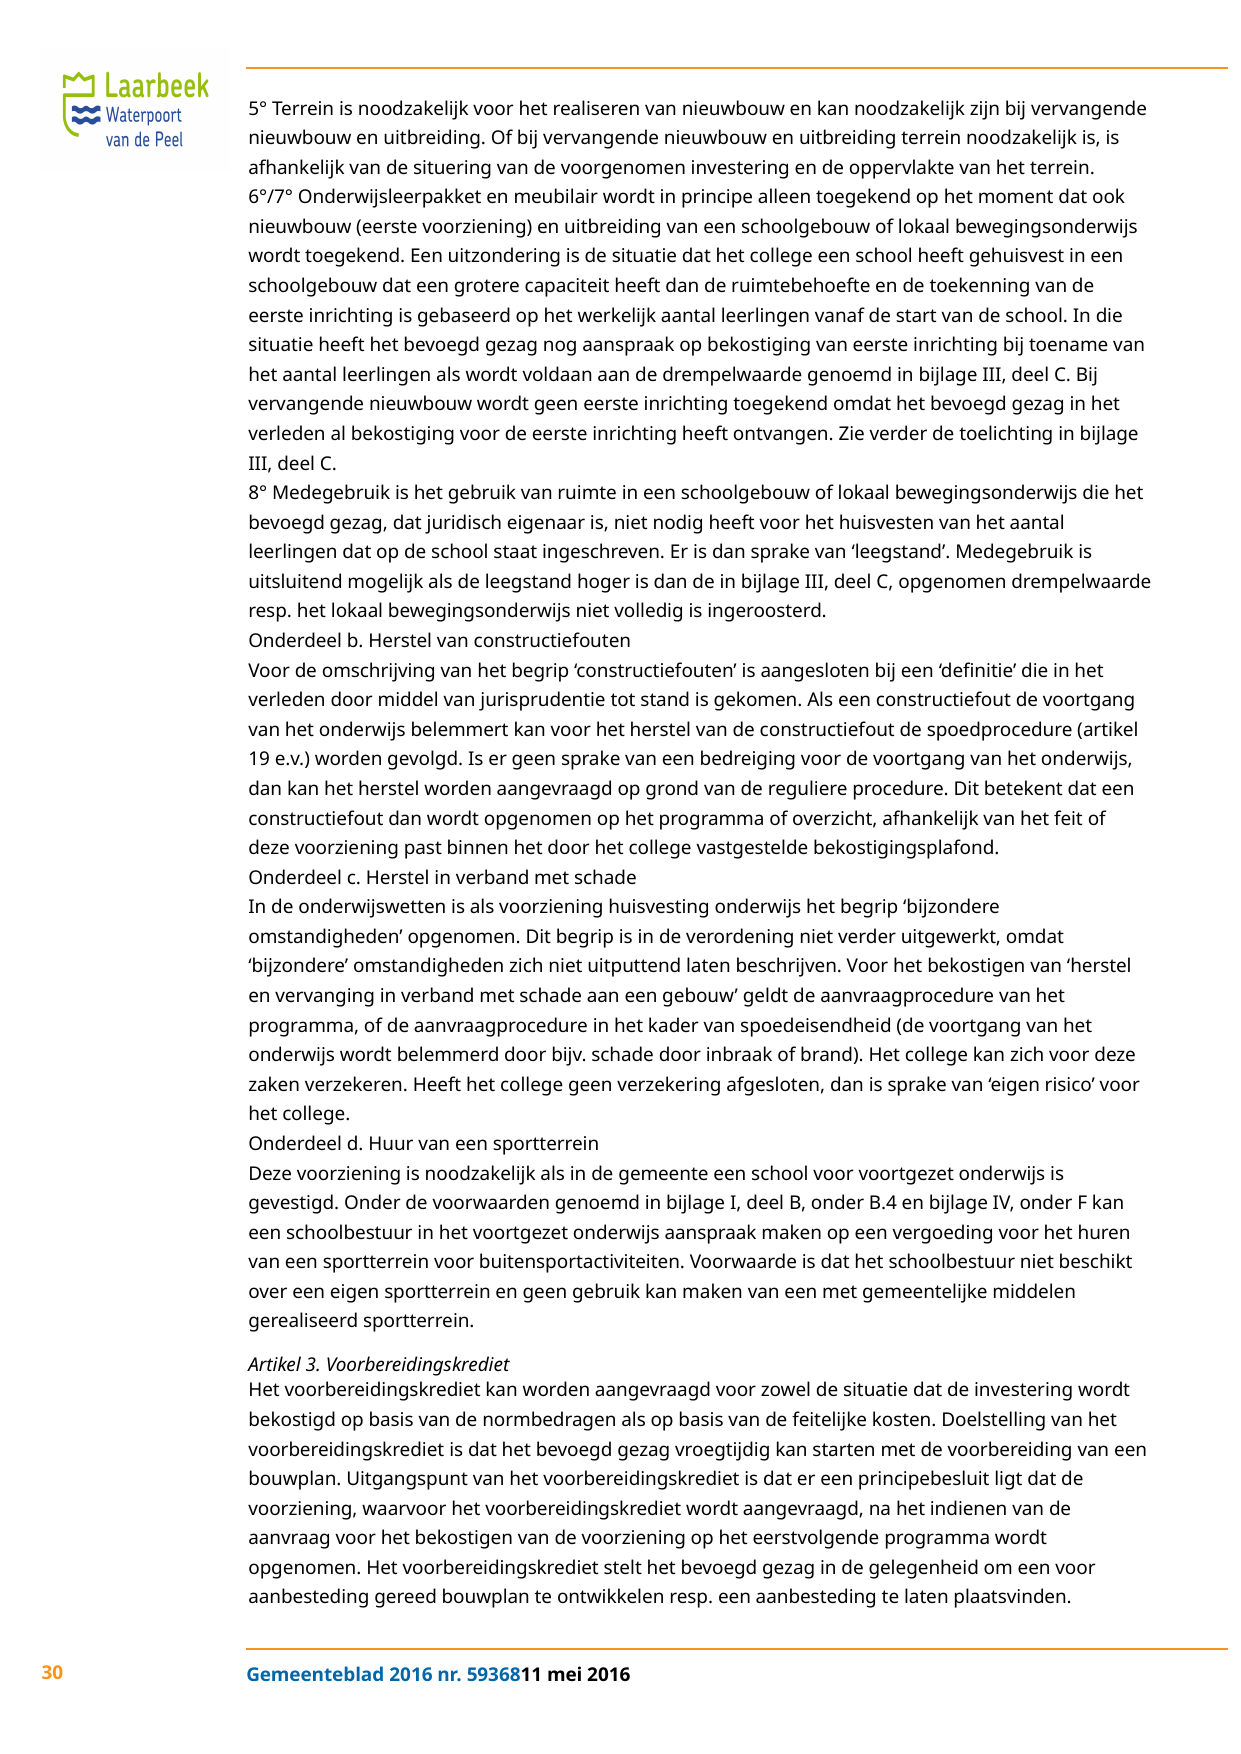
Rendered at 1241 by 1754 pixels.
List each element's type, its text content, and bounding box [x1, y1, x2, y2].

text In de onderwijswetten is als voorziening huisvesting onderwijs het begrip ‘bijzondere omstandigheden’ opgenomen. Dit begrip is in de verordening niet verder uitgewerkt, omdat ‘bijzondere’ omstandigheden zich niet uitputtend laten beschrijven. Voor het bekostigen van ‘herstel en vervanging in verband met schade aan een gebouw’ geldt de aanvraagprocedure van het programma, of de aanvraagprocedure in het kader van spoedeisendheid (de voortgang van het onderwijs wordt belemmerd door bijv. schade door inbraak of brand). Het college kan zich voor deze zaken verzekeren. Heeft het college geen verzekering afgesloten, dan is sprake van ‘eigen risico’ voor het college. [248, 893, 1152, 1126]
text Voor de omschrijving van het begrip ‘constructiefouten’ is aangesloten bij een ‘definitie’ die in het verleden door middel van jurisprudentie tot stand is gekomen. Als een constructiefout de voortgang van het onderwijs belemmert kan voor het herstel van de constructiefout de spoedprocedure (artikel 19 e.v.) worden gevolgd. Is er geen sprake van een bedreiging voor de voortgang van het onderwijs, dan kan het herstel worden aangevraagd op grond van de reguliere procedure. Dit betekent dat een constructiefout dan wordt opgenomen op het programma of overzicht, afhankelijk van het feit of deze voorziening past binnen het door het college vastgestelde bekostigingsplafond. [248, 657, 1152, 860]
text Deze voorziening is noodzakelijk als in de gemeente een school voor voortgezet onderwijs is gevestigd. Onder de voorwaarden genoemd in bijlage I, deel B, onder B.4 en bijlage IV, onder F kan een schoolbestuur in het voortgezet onderwijs aanspraak maken op een vergoeding voor het huren van een sportterrein voor buitensportactiviteiten. Voorwaarde is dat het schoolbestuur niet beschikt over een eigen sportterrein en geen gebruik kan maken van een met gemeentelijke middelen gerealiseerd sportterrein. [248, 1160, 1152, 1333]
text Het voorbereidingskrediet kan worden aangevraagd voor zowel de situatie dat de investering wordt bekostigd op basis van de normbedragen als op basis van de feitelijke kosten. Doelstelling van het voorbereidingskrediet is dat het bevoegd gezag vroegtijdig kan starten met de voorbereiding van een bouwplan. Uitgangspunt van het voorbereidingskrediet is dat er een principebesluit ligt dat de voorziening, waarvoor het voorbereidingskrediet wordt aangevraagd, na het indienen van de aanvraag voor het bekostigen van de voorziening op het eerstvolgende programma wordt opgenomen. Het voorbereidingskrediet stelt het bevoegd gezag in de gelegenheid om een voor aanbesteding gereed bouwplan te ontwikkelen resp. een aanbesteding te laten plaatsvinden. [248, 1377, 1152, 1609]
text 6°/7° Onderwijsleerpakket en meubilair wordt in principe alleen toegekend op het moment dat ook nieuwbouw (eerste voorziening) en uitbreiding van een schoolgebouw of lokaal bewegingsonderwijs wordt toegekend. Een uitzondering is de situatie dat het college een school heeft gehuisvest in een schoolgebouw dat een grotere capaciteit heeft dan de ruimtebehoefte en de toekenning van de eerste inrichting is gebaseerd op het werkelijk aantal leerlingen vanaf de start van de school. In die situatie heeft het bevoegd gezag nog aanspraak op bekostiging van eerste inrichting bij toename van het aantal leerlingen als wordt voldaan aan de drempelwaarde genoemd in bijlage III, deel C. Bij vervangende nieuwbouw wordt geen eerste inrichting toegekend omdat het bevoegd gezag in het verleden al bekostiging voor de eerste inrichting heeft ontvangen. Zie verder de toelichting in bijlage III, deel C. [248, 183, 1152, 476]
text Onderdeel b. Herstel van constructiefouten [248, 627, 1152, 653]
text Onderdeel c. Herstel in verband met schade [248, 864, 1152, 890]
picture [41, 47, 231, 172]
text 5° Terrein is noodzakelijk voor het realiseren van nieuwbouw en kan noodzakelijk zijn bij vervangende nieuwbouw en uitbreiding. Of bij vervangende nieuwbouw en uitbreiding terrein noodzakelijk is, is afhankelijk van de situering van de voorgenomen investering en de oppervlakte van het terrein. [248, 95, 1152, 180]
text Onderdeel d. Huur van een sportterrein [248, 1130, 1152, 1156]
text Artikel 3. Voorbereidingskrediet [248, 1351, 1152, 1377]
text 8° Medegebruik is het gebruik van ruimte in een schoolgebouw of lokaal bewegingsonderwijs die het bevoegd gezag, dat juridisch eigenaar is, niet nodig heeft voor het huisvesten van het aantal leerlingen dat op de school staat ingeschreven. Er is dan sprake van ‘leegstand’. Medegebruik is uitsluitend mogelijk als de leegstand hoger is dan de in bijlage III, deel C, opgenomen drempelwaarde resp. het lokaal bewegingsonderwijs niet volledig is ingeroosterd. [248, 479, 1152, 623]
